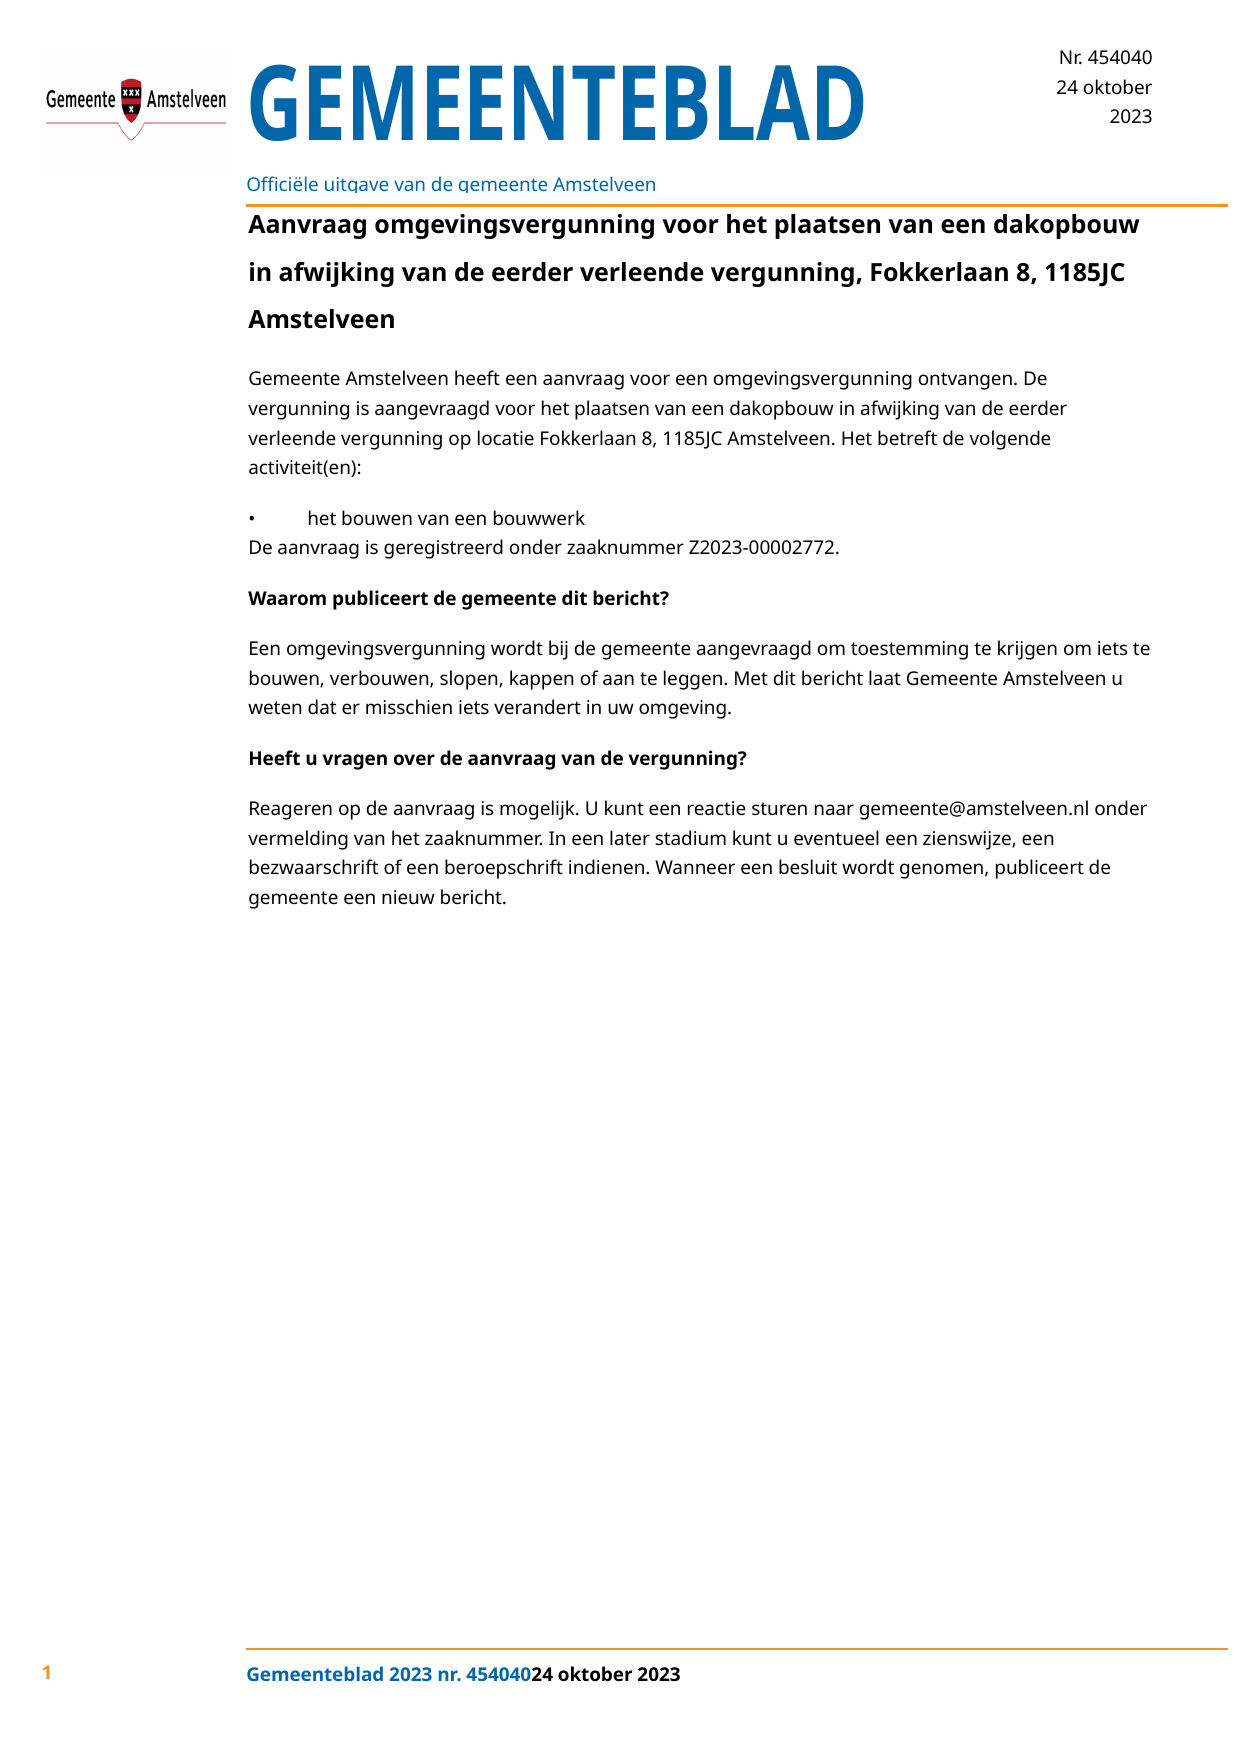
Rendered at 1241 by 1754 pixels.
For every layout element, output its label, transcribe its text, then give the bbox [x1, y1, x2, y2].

text Gemeente Amstelveen heeft een aanvraag voor een omgevingsvergunning ontvangen. De vergunning is aangevraagd voor het plaatsen van een dakopbouw in afwijking van de eerder verleende vergunning op locatie Fokkerlaan 8, 1185JC Amstelveen. Het betreft de volgende activiteit(en): [248, 366, 1152, 480]
text Waarom publiceert de gemeente dit bericht? [248, 585, 1152, 610]
picture [41, 47, 231, 172]
text Een omgevingsvergunning wordt bij de gemeente aangevraagd om toestemming te krijgen om iets te bouwen, verbouwen, slopen, kappen of aan te leggen. Met dit bericht laat Gemeente Amstelveen u weten dat er misschien iets verandert in uw omgeving. [248, 635, 1152, 720]
text Reageren op de aanvraag is mogelijk. U kunt een reactie sturen naar gemeente@amstelveen.nl onder vermelding van het zaaknummer. In een later stadium kunt u eventueel een zienswijze, een bezwaarschrift of een beroepschrift indienen. Wanneer een besluit wordt genomen, publiceert de gemeente een nieuw bericht. [248, 795, 1152, 909]
text De aanvraag is geregistreerd onder zaaknummer Z2023-00002772. [248, 534, 1152, 560]
list het bouwen van een bouwwerk [248, 505, 1152, 530]
text Heeft u vragen over de aanvraag van de vergunning? [248, 745, 1152, 770]
text Aanvraag omgevingsvergunning voor het plaatsen van een dakopbouw in afwijking van de eerder verleende vergunning, Fokkerlaan 8, 1185JC Amstelveen [248, 207, 1152, 336]
